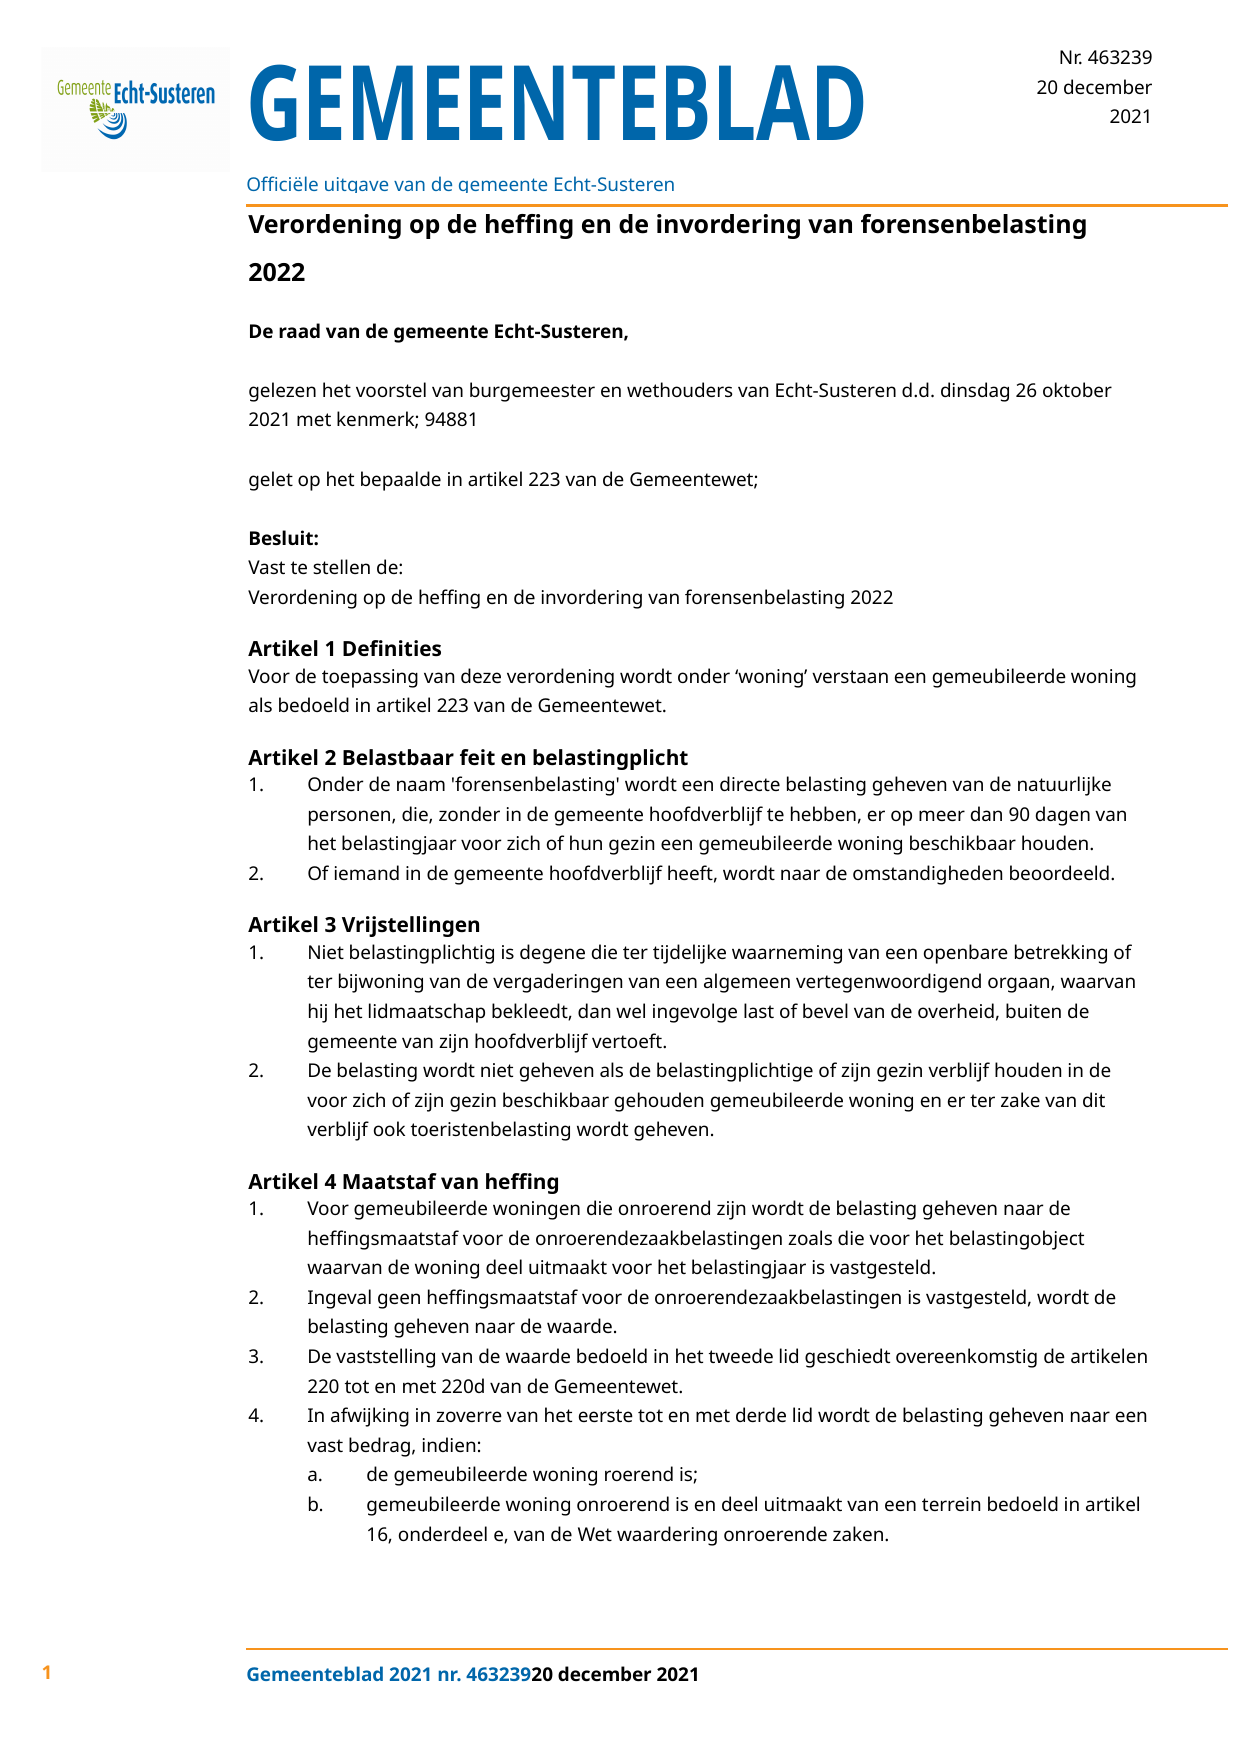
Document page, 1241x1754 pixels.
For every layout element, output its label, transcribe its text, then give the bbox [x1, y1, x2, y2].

text Besluit: [248, 525, 1152, 551]
list De belasting wordt niet geheven als de belastingplichtige of zijn gezin verblijf houden in de voor zich of zijn gezin beschikbaar gehouden gemeubileerde woning en er ter zake van dit verblijf ook toeristenbelasting wordt geheven. [248, 1057, 1152, 1142]
list In afwijking in zoverre van het eerste tot en met derde lid wordt de belasting geheven naar een vast bedrag, indien: [248, 1402, 1152, 1458]
list gemeubileerde woning onroerend is en deel uitmaakt van een terrein bedoeld in artikel 16, onderdeel e, van de Wet waardering onroerende zaken. [307, 1491, 1152, 1547]
text Verordening op de heffing en de invordering van forensenbelasting 2022 [248, 207, 1152, 288]
text Artikel 2 Belastbaar feit en belastingplicht [248, 743, 1152, 771]
list Voor gemeubileerde woningen die onroerend zijn wordt de belasting geheven naar de heffingsmaatstaf voor de onroerendezaakbelastingen zoals die voor het belastingobject waarvan de woning deel uitmaakt voor het belastingjaar is vastgesteld. [248, 1195, 1152, 1280]
list Ingeval geen heffingsmaatstaf voor de onroerendezaakbelastingen is vastgesteld, wordt de belasting geheven naar de waarde. [248, 1284, 1152, 1339]
text De raad van de gemeente Echt-Susteren, [248, 318, 1152, 344]
list de gemeubileerde woning roerend is; [307, 1462, 1152, 1487]
text gelezen het voorstel van burgemeester en wethouders van Echt-Susteren d.d. dinsdag 26 oktober 2021 met kenmerk; 94881 [248, 377, 1152, 432]
list Of iemand in de gemeente hoofdverblijf heeft, wordt naar de omstandigheden beoordeeld. [248, 860, 1152, 886]
text Verordening op de heffing en de invordering van forensenbelasting 2022 [248, 584, 1152, 610]
list De vaststelling van de waarde bedoeld in het tweede lid geschiedt overeenkomstig de artikelen 220 tot en met 220d van de Gemeentewet. [248, 1343, 1152, 1399]
picture [41, 47, 231, 172]
list Onder de naam 'forensenbelasting' wordt een directe belasting geheven van de natuurlijke personen, die, zonder in de gemeente hoofdverblijf te hebben, er op meer dan 90 dagen van het belastingjaar voor zich of hun gezin een gemeubileerde woning beschikbaar houden. [248, 771, 1152, 856]
list Niet belastingplichtig is degene die ter tijdelijke waarneming van een openbare betrekking of ter bijwoning van de vergaderingen van een algemeen vertegenwoordigend orgaan, waarvan hij het lidmaatschap bekleedt, dan wel ingevolge last of bevel van de overheid, buiten de gemeente van zijn hoofdverblijf vertoeft. [248, 939, 1152, 1053]
text Vast te stellen de: [248, 554, 1152, 580]
text Voor de toepassing van deze verordening wordt onder ‘woning’ verstaan een gemeubileerde woning als bedoeld in artikel 223 van de Gemeentewet. [248, 663, 1152, 718]
text Artikel 3 Vrijstellingen [248, 911, 1152, 939]
text Artikel 4 Maatstaf van heffing [248, 1167, 1152, 1195]
text gelet op het bepaalde in artikel 223 van de Gemeentewet; [248, 466, 1152, 492]
text Artikel 1 Definities [248, 634, 1152, 663]
